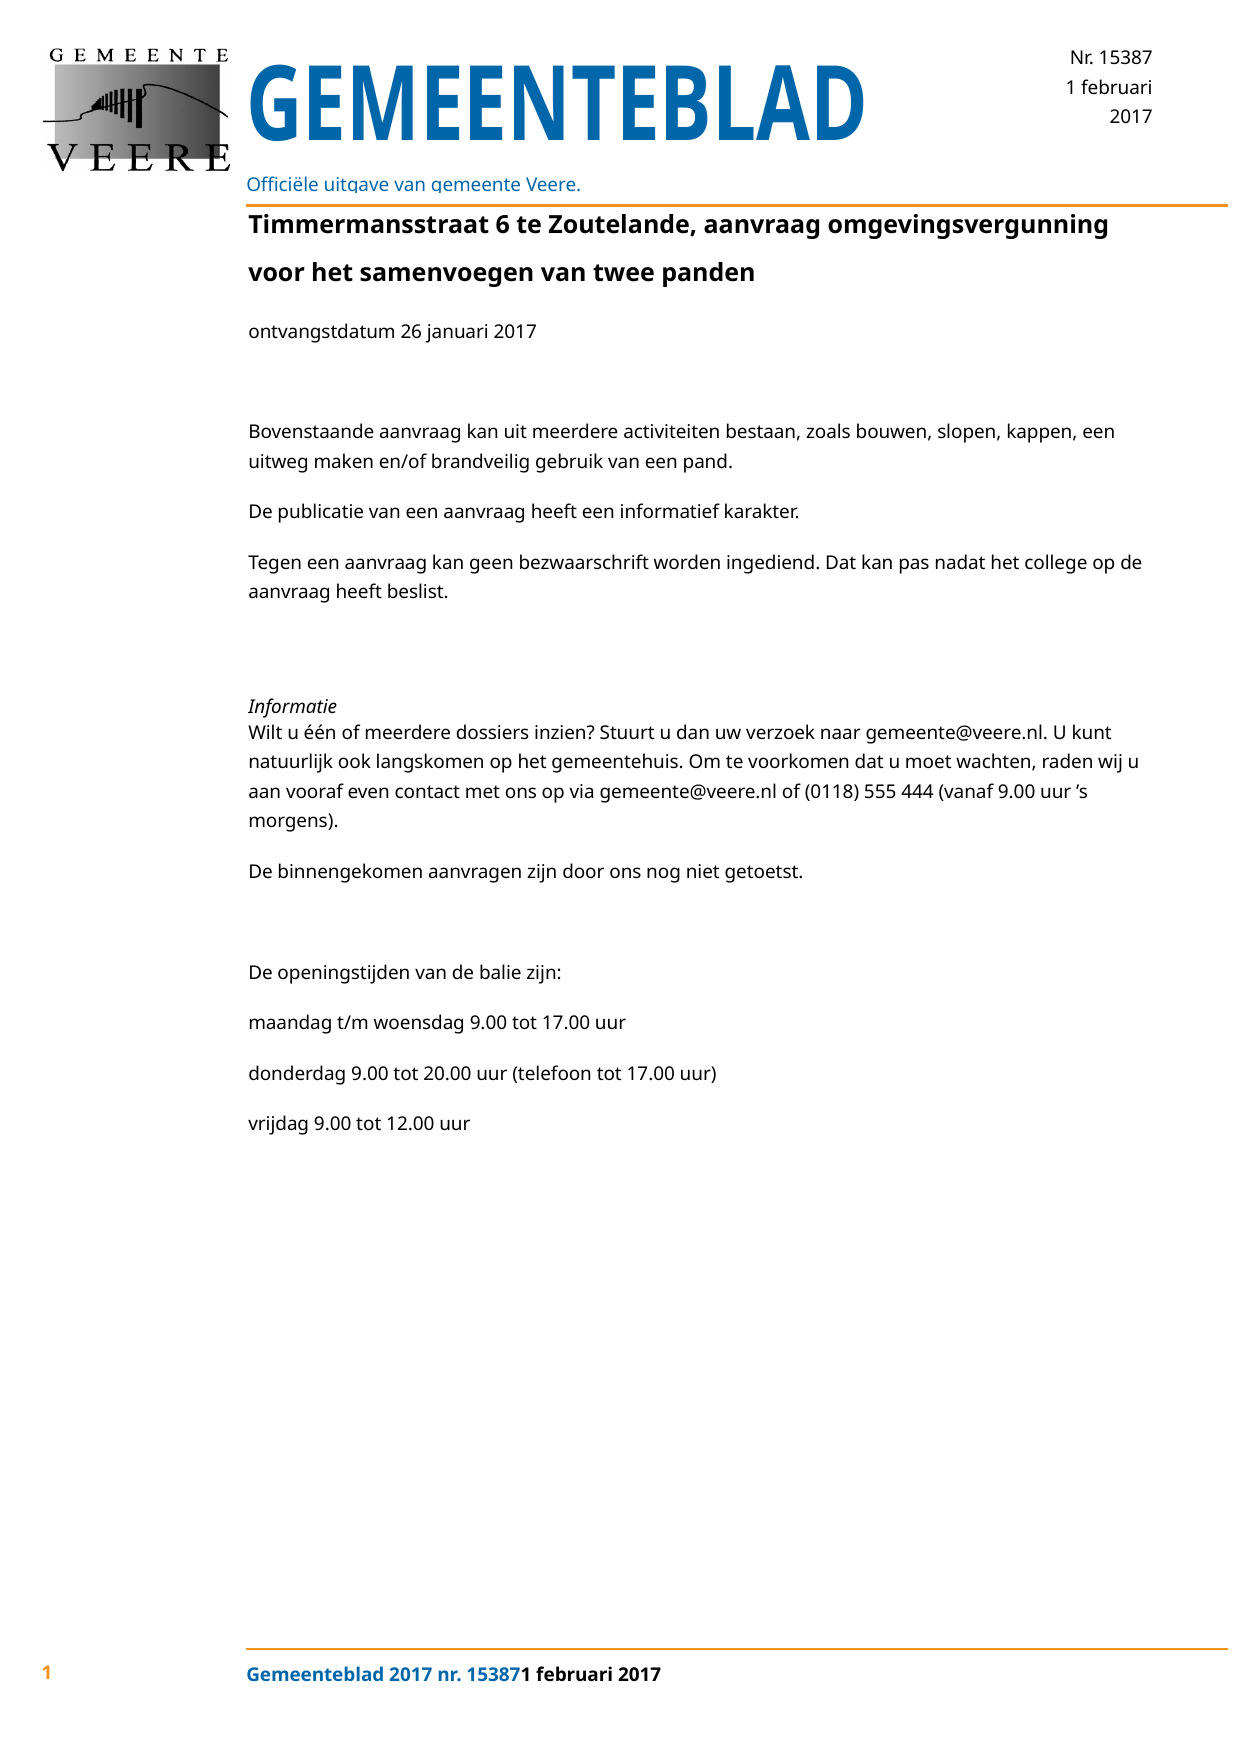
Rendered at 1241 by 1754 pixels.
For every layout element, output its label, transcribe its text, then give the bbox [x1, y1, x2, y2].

text De openingstijden van de balie zijn: [248, 959, 1152, 984]
text Wilt u één of meerdere dossiers inzien? Stuurt u dan uw verzoek naar gemeente@veere.nl. U kunt natuurlijk ook langskomen op het gemeentehuis. Om te voorkomen dat u moet wachten, raden wij u aan vooraf even contact met ons op via gemeente@veere.nl of (0118) 555 444 (vanaf 9.00 uur ’s morgens). [248, 719, 1152, 833]
text De publicatie van een aanvraag heeft een informatief karakter. [248, 499, 1152, 524]
text Tegen een aanvraag kan geen bezwaarschrift worden ingediend. Dat kan pas nadat het college op de aanvraag heeft beslist. [248, 549, 1152, 604]
picture [41, 47, 231, 172]
text Bovenstaande aanvraag kan uit meerdere activiteiten bestaan, zoals bouwen, slopen, kappen, een uitweg maken en/of brandveilig gebruik van een pand. [248, 419, 1152, 474]
text Informatie [248, 693, 1152, 719]
text Timmermansstraat 6 te Zoutelande, aanvraag omgevingsvergunning voor het samenvoegen van twee panden [248, 207, 1152, 288]
text vrijdag 9.00 tot 12.00 uur [248, 1110, 1152, 1136]
text donderdag 9.00 tot 20.00 uur (telefoon tot 17.00 uur) [248, 1060, 1152, 1085]
text maandag t/m woensdag 9.00 tot 17.00 uur [248, 1009, 1152, 1035]
text ontvangstdatum 26 januari 2017 [248, 318, 1152, 344]
text De binnengekomen aanvragen zijn door ons nog niet getoetst. [248, 858, 1152, 884]
